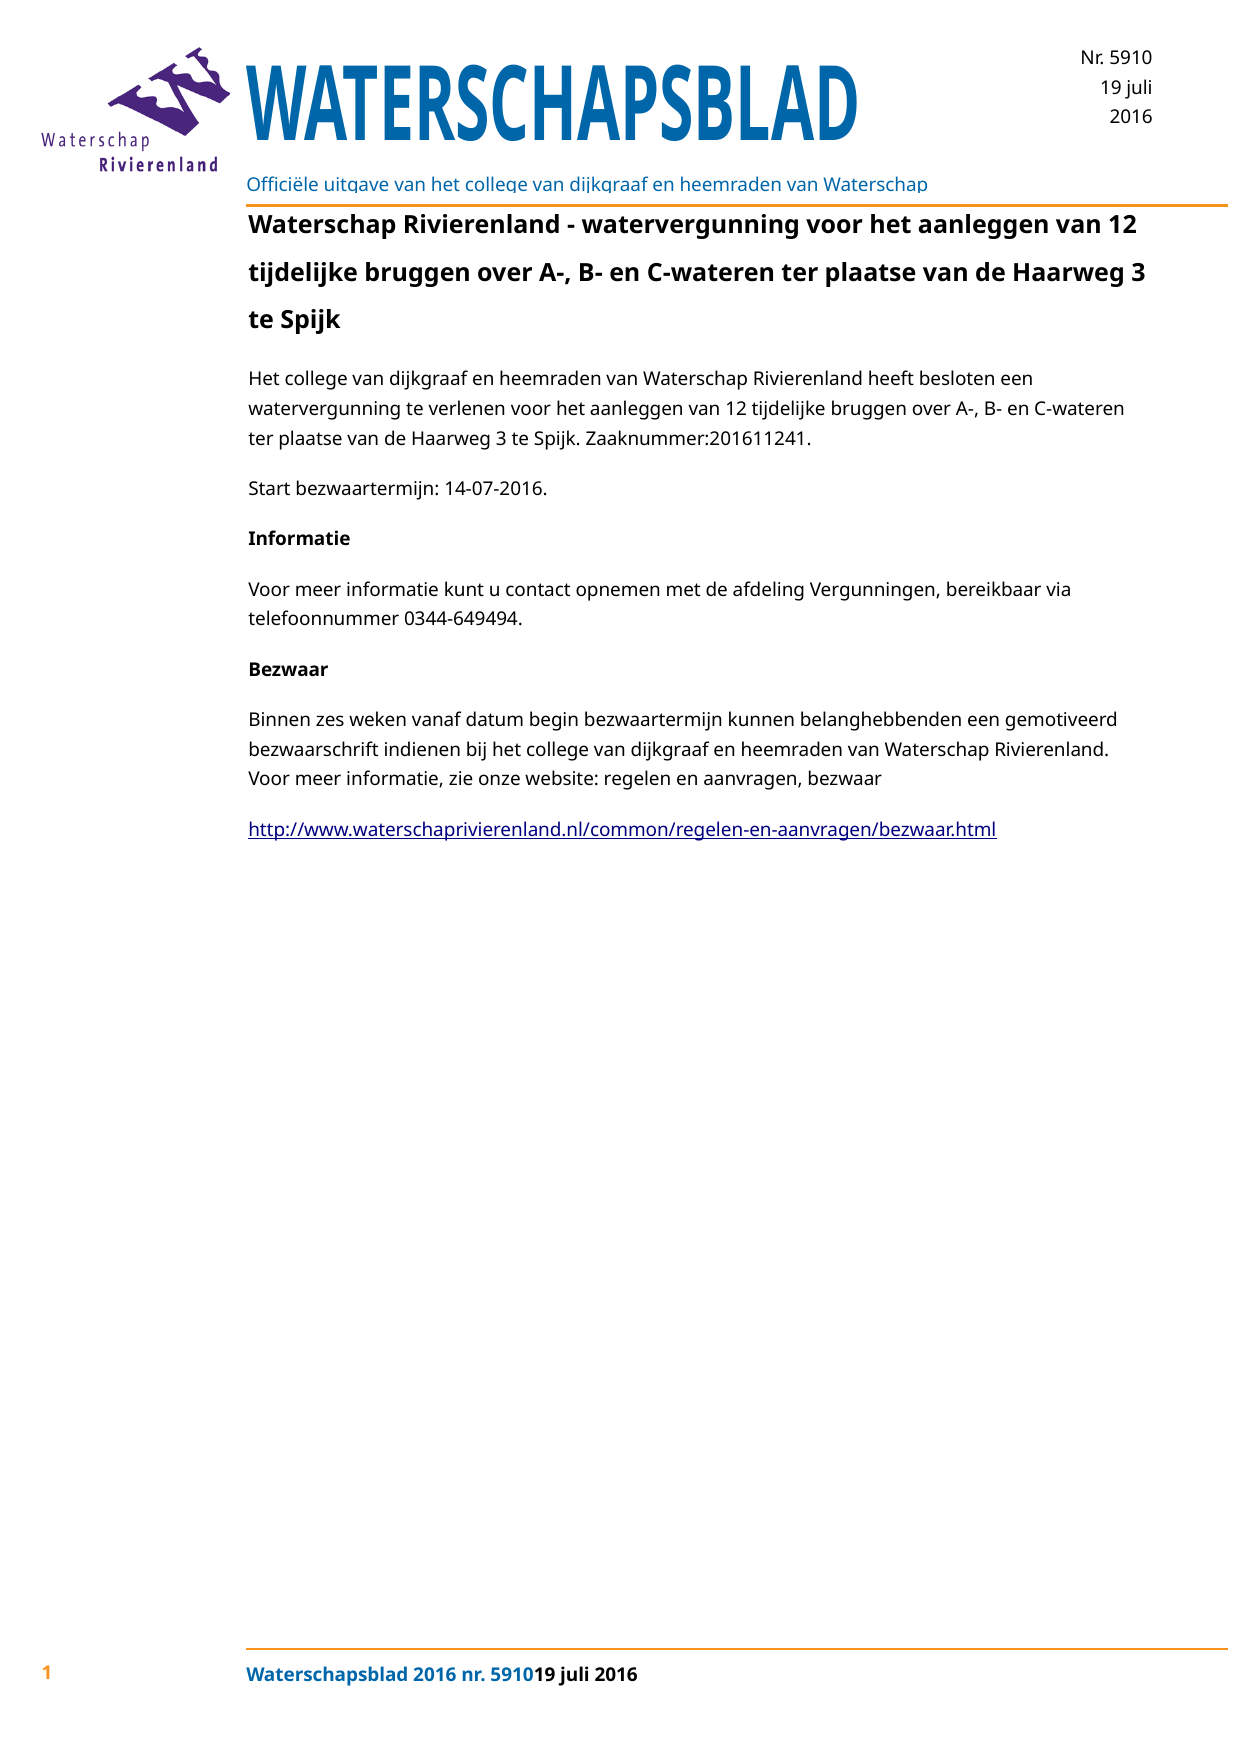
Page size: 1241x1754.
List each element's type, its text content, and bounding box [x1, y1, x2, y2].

text Start bezwaartermijn: 14-07-2016. [248, 475, 1152, 501]
text Binnen zes weken vanaf datum begin bezwaartermijn kunnen belanghebbenden een gemotiveerd bezwaarschrift indienen bij het college van dijkgraaf en heemraden van Waterschap Rivierenland. Voor meer informatie, zie onze website: regelen en aanvragen, bezwaar [248, 706, 1152, 791]
text Informatie [248, 526, 1152, 551]
text Bezwaar [248, 656, 1152, 682]
text http://www.waterschaprivierenland.nl/common/regelen-en-aanvragen/bezwaar.html [248, 816, 1152, 842]
text Waterschap Rivierenland - watervergunning voor het aanleggen van 12 tijdelijke bruggen over A-, B- en C-wateren ter plaatse van de Haarweg 3 te Spijk [248, 207, 1152, 336]
picture [41, 47, 231, 172]
text Voor meer informatie kunt u contact opnemen met de afdeling Vergunningen, bereikbaar via telefoonnummer 0344-649494. [248, 576, 1152, 631]
text Het college van dijkgraaf en heemraden van Waterschap Rivierenland heeft besloten een watervergunning te verlenen voor het aanleggen van 12 tijdelijke bruggen over A-, B- en C-wateren ter plaatse van de Haarweg 3 te Spijk. Zaaknummer:201611241. [248, 366, 1152, 450]
